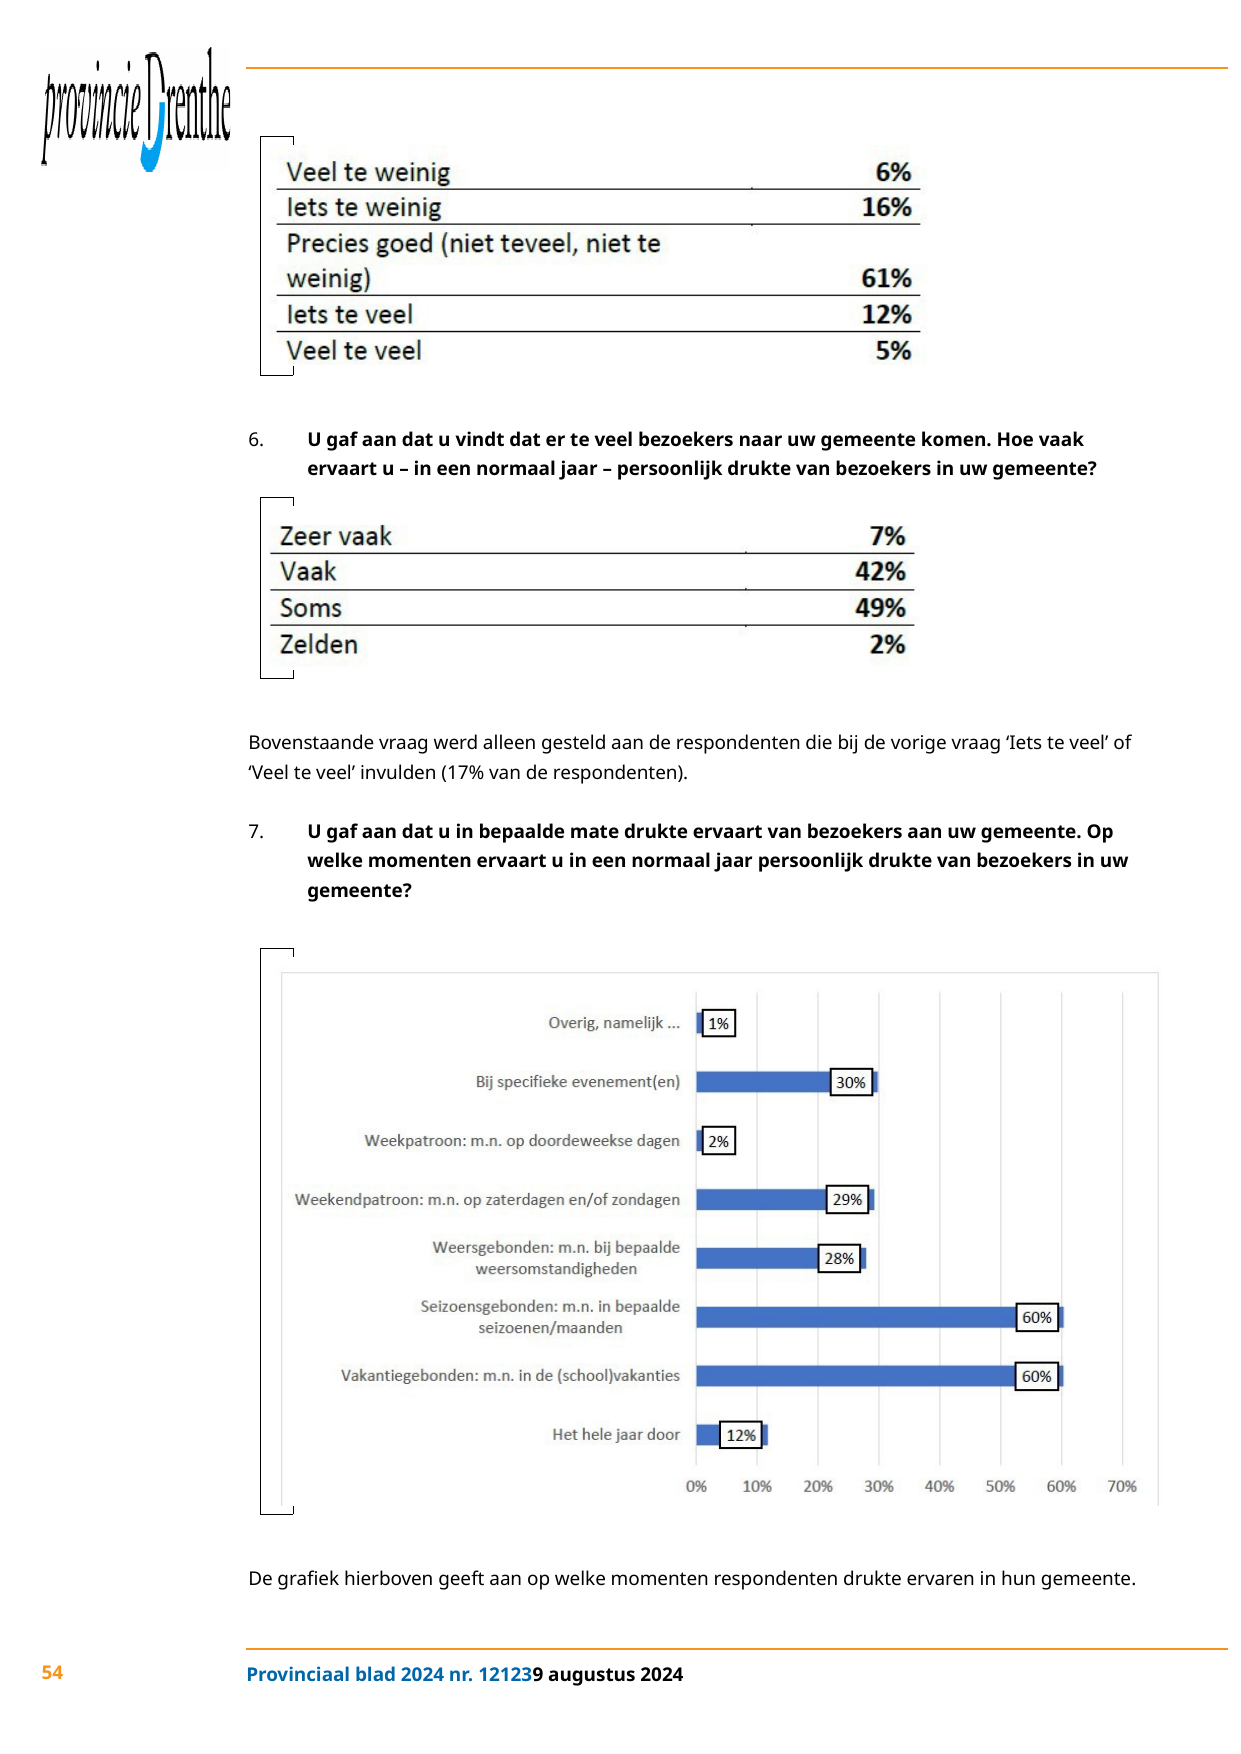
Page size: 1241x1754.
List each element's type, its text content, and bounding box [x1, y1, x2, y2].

text Bovenstaande vraag werd alleen gesteld aan de respondenten die bij de vorige vraag ‘Iets te veel’ of ‘Veel te veel’ invulden (17% van de respondenten). [248, 729, 1152, 785]
picture [268, 506, 922, 670]
text De grafiek hierboven geeft aan op welke momenten respondenten drukte ervaren in hun gemeente. [248, 1565, 1152, 1591]
picture [41, 47, 231, 172]
picture [268, 145, 928, 366]
list U gaf aan dat u in bepaalde mate drukte ervaart van bezoekers aan uw gemeente. Op welke momenten ervaart u in een normaal jaar persoonlijk drukte van bezoekers in uw gemeente? [248, 818, 1152, 903]
picture [268, 957, 1173, 1506]
list U gaf aan dat u vindt dat er te veel bezoekers naar uw gemeente komen. Hoe vaak ervaart u – in een normaal jaar – persoonlijk drukte van bezoekers in uw gemeente? [248, 426, 1152, 481]
